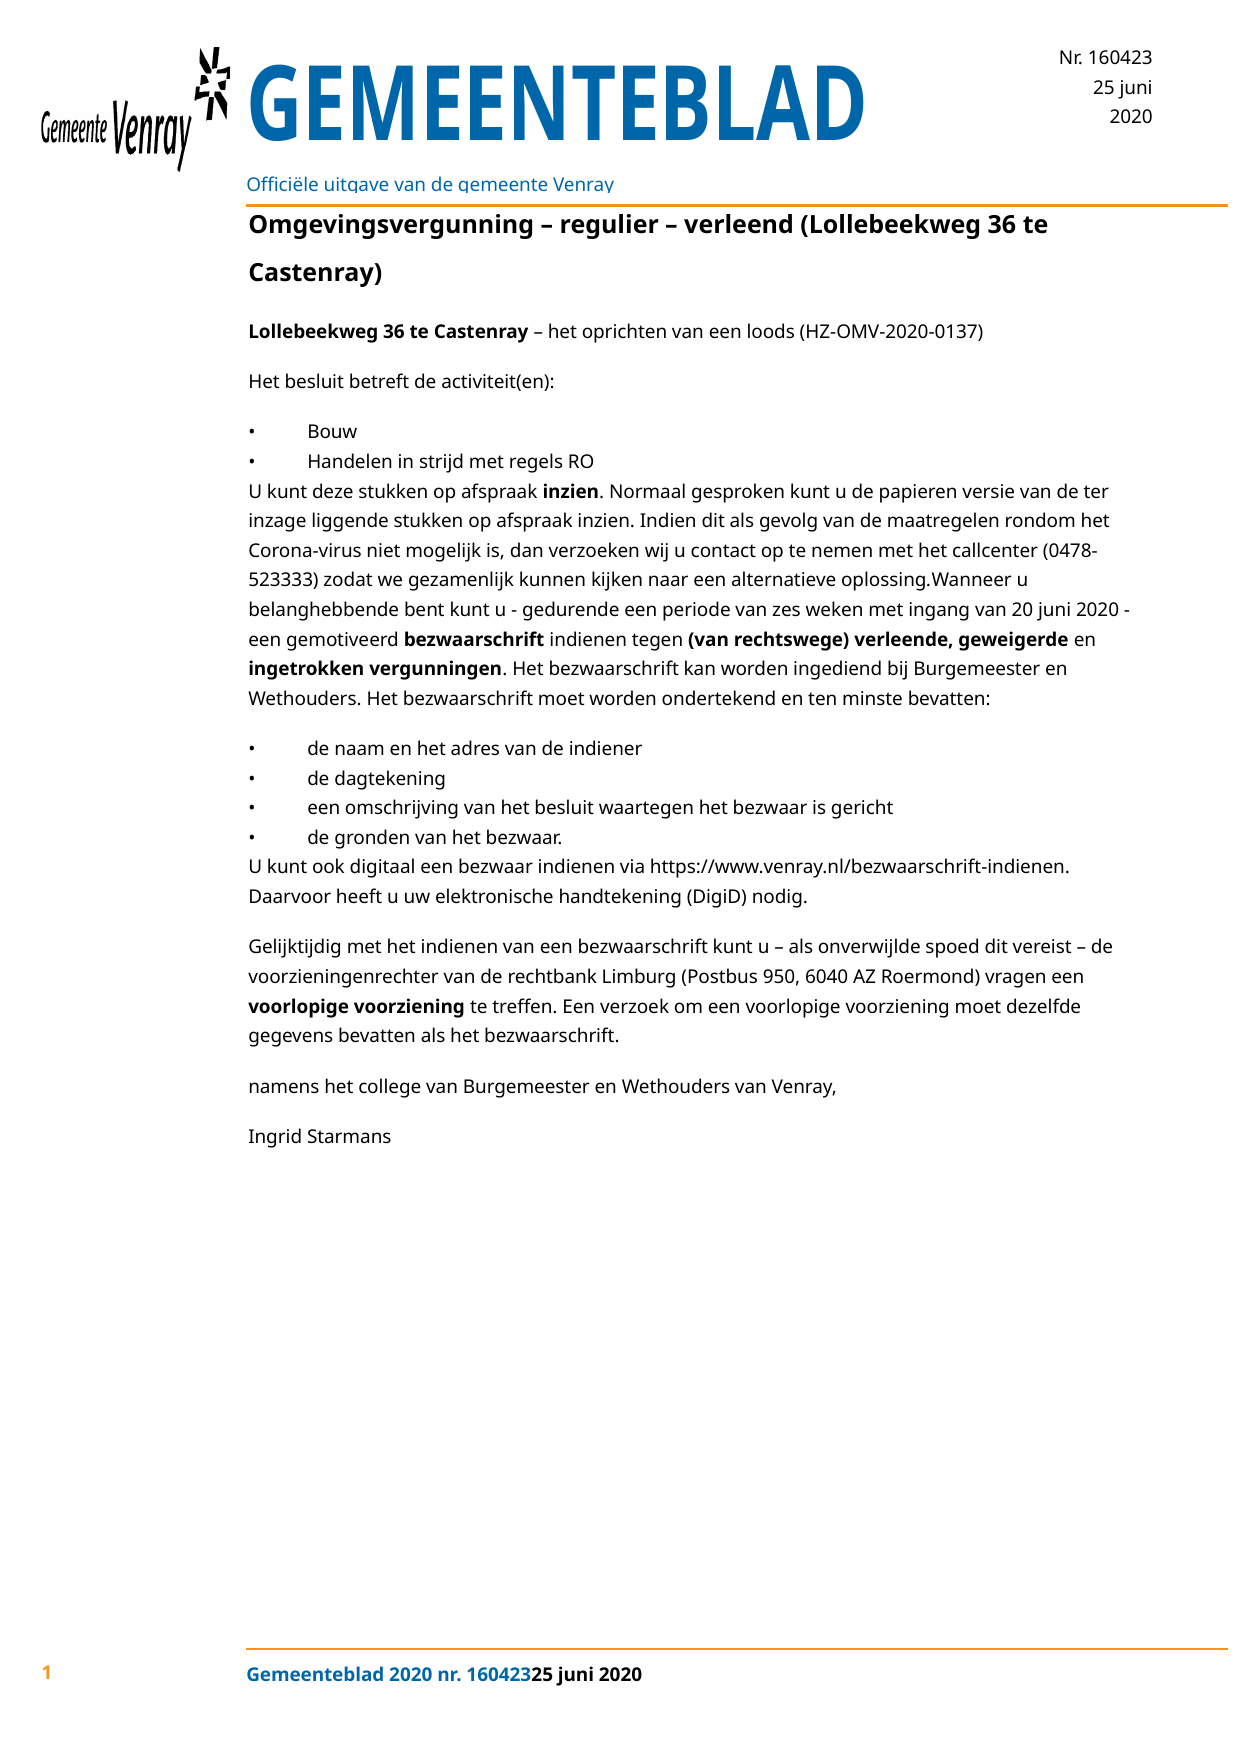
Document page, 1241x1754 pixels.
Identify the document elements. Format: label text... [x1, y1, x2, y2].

list een omschrijving van het besluit waartegen het bezwaar is gericht [248, 794, 1152, 820]
text Het besluit betreft de activiteit(en): [248, 368, 1152, 394]
list Bouw [248, 419, 1152, 444]
text namens het college van Burgemeester en Wethouders van Venray, [248, 1073, 1152, 1099]
picture [41, 47, 231, 172]
text U kunt deze stukken op afspraak inzien. Normaal gesproken kunt u de papieren versie van de ter inzage liggende stukken op afspraak inzien. Indien dit als gevolg van de maatregelen rondom het Corona-virus niet mogelijk is, dan verzoeken wij u contact op te nemen met het callcenter (0478-523333) zodat we gezamenlijk kunnen kijken naar een alternatieve oplossing.Wanneer u belanghebbende bent kunt u - gedurende een periode van zes weken met ingang van 20 juni 2020 - een gemotiveerd bezwaarschrift indienen tegen (van rechtswege) verleende, geweigerde en ingetrokken vergunningen. Het bezwaarschrift kan worden ingediend bij Burgemeester en Wethouders. Het bezwaarschrift moet worden ondertekend en ten minste bevatten: [248, 478, 1152, 711]
list de dagtekening [248, 765, 1152, 791]
text Ingrid Starmans [248, 1123, 1152, 1149]
list de naam en het adres van de indiener [248, 735, 1152, 761]
list de gronden van het bezwaar. [248, 824, 1152, 850]
text U kunt ook digitaal een bezwaar indienen via https://www.venray.nl/bezwaarschrift-indienen. Daarvoor heeft u uw elektronische handtekening (DigiD) nodig. [248, 854, 1152, 909]
text Omgevingsvergunning – regulier – verleend (Lollebeekweg 36 te Castenray) [248, 207, 1152, 288]
text Lollebeekweg 36 te Castenray – het oprichten van een loods (HZ-OMV-2020-0137) [248, 318, 1152, 344]
list Handelen in strijd met regels RO [248, 448, 1152, 474]
text Gelijktijdig met het indienen van een bezwaarschrift kunt u – als onverwijlde spoed dit vereist – de voorzieningenrechter van de rechtbank Limburg (Postbus 950, 6040 AZ Roermond) vragen een voorlopige voorziening te treffen. Een verzoek om een voorlopige voorziening moet dezelfde gegevens bevatten als het bezwaarschrift. [248, 934, 1152, 1048]
